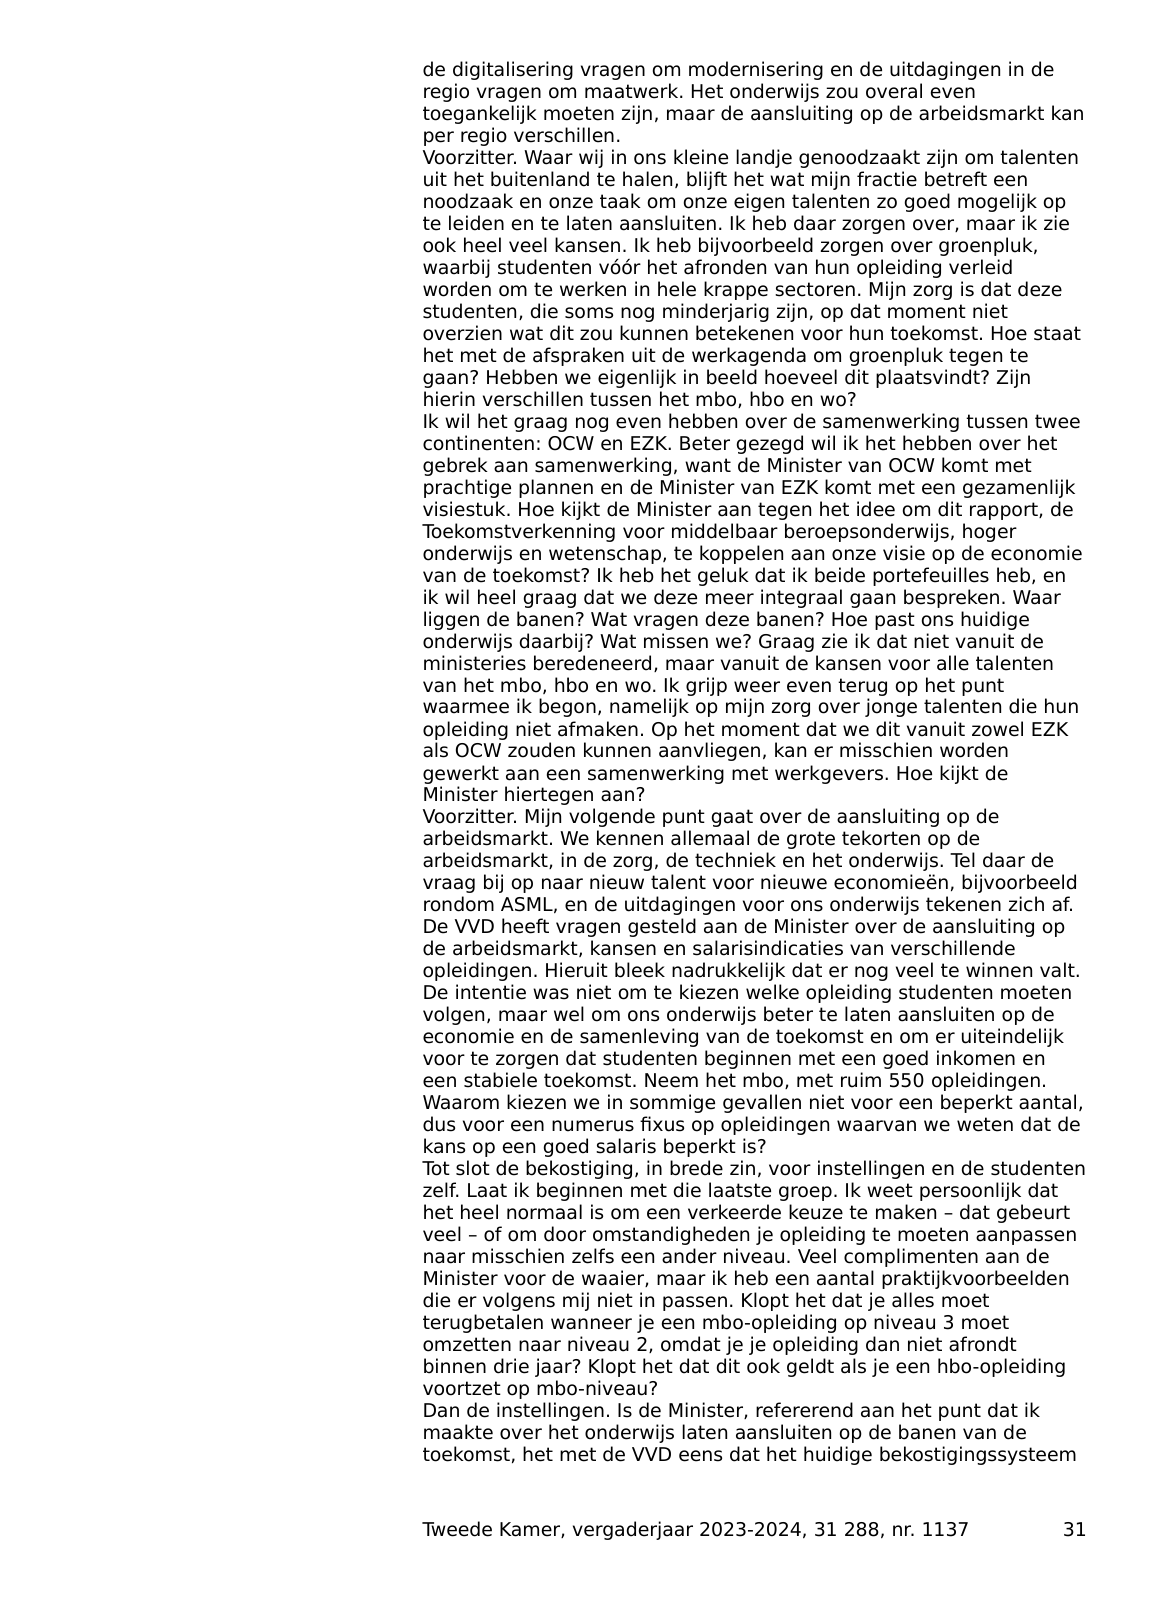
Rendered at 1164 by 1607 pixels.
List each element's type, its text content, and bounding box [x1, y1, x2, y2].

text de digitalisering vragen om modernisering en de uitdagingen in de regio vragen om maatwerk. Het onderwijs zou overal even toegankelijk moeten zijn, maar de aansluiting op de arbeidsmarkt kan per regio verschillen. [422, 59, 1087, 147]
text Voorzitter. Mijn volgende punt gaat over de aansluiting op de arbeidsmarkt. We kennen allemaal de grote tekorten op de arbeidsmarkt, in de zorg, de techniek en het onderwijs. Tel daar de vraag bij op naar nieuw talent voor nieuwe economieën, bijvoorbeeld rondom ASML, en de uitdagingen voor ons onderwijs tekenen zich af. De VVD heeft vragen gesteld aan de Minister over de aansluiting op de arbeidsmarkt, kansen en salarisindicaties van verschillende opleidingen. Hieruit bleek nadrukkelijk dat er nog veel te winnen valt. De intentie was niet om te kiezen welke opleiding studenten moeten volgen, maar wel om ons onderwijs beter te laten aansluiten op de economie en de samenleving van de toekomst en om er uiteindelijk voor te zorgen dat studenten beginnen met een goed inkomen en een stabiele toekomst. Neem het mbo, met ruim 550 opleidingen. Waarom kiezen we in sommige gevallen niet voor een beperkt aantal, dus voor een numerus fixus op opleidingen waarvan we weten dat de kans op een goed salaris beperkt is? [422, 806, 1087, 1158]
text Dan de instellingen. Is de Minister, refererend aan het punt dat ik maakte over het onderwijs laten aansluiten op de banen van de toekomst, het met de VVD eens dat het huidige bekostigingssysteem [422, 1400, 1087, 1466]
text Voorzitter. Waar wij in ons kleine landje genoodzaakt zijn om talenten uit het buitenland te halen, blijft het wat mijn fractie betreft een noodzaak en onze taak om onze eigen talenten zo goed mogelijk op te leiden en te laten aansluiten. Ik heb daar zorgen over, maar ik zie ook heel veel kansen. Ik heb bijvoorbeeld zorgen over groenpluk, waarbij studenten vóór het afronden van hun opleiding verleid worden om te werken in hele krappe sectoren. Mijn zorg is dat deze studenten, die soms nog minderjarig zijn, op dat moment niet overzien wat dit zou kunnen betekenen voor hun toekomst. Hoe staat het met de afspraken uit de werkagenda om groenpluk tegen te gaan? Hebben we eigenlijk in beeld hoeveel dit plaatsvindt? Zijn hierin verschillen tussen het mbo, hbo en wo? [422, 147, 1087, 411]
text Tot slot de bekostiging, in brede zin, voor instellingen en de studenten zelf. Laat ik beginnen met die laatste groep. Ik weet persoonlijk dat het heel normaal is om een verkeerde keuze te maken – dat gebeurt veel – of om door omstandigheden je opleiding te moeten aanpassen naar misschien zelfs een ander niveau. Veel complimenten aan de Minister voor de waaier, maar ik heb een aantal praktijkvoorbeelden die er volgens mij niet in passen. Klopt het dat je alles moet terugbetalen wanneer je een mbo-opleiding op niveau 3 moet omzetten naar niveau 2, omdat je je opleiding dan niet afrondt binnen drie jaar? Klopt het dat dit ook geldt als je een hbo-opleiding voortzet op mbo-niveau? [422, 1158, 1087, 1400]
text Ik wil het graag nog even hebben over de samenwerking tussen twee continenten: OCW en EZK. Beter gezegd wil ik het hebben over het gebrek aan samenwerking, want de Minister van OCW komt met prachtige plannen en de Minister van EZK komt met een gezamenlijk visiestuk. Hoe kijkt de Minister aan tegen het idee om dit rapport, de Toekomstverkenning voor middelbaar beroepsonderwijs, hoger onderwijs en wetenschap, te koppelen aan onze visie op de economie van de toekomst? Ik heb het geluk dat ik beide portefeuilles heb, en ik wil heel graag dat we deze meer integraal gaan bespreken. Waar liggen de banen? Wat vragen deze banen? Hoe past ons huidige onderwijs daarbij? Wat missen we? Graag zie ik dat niet vanuit de ministeries beredeneerd, maar vanuit de kansen voor alle talenten van het mbo, hbo en wo. Ik grijp weer even terug op het punt waarmee ik begon, namelijk op mijn zorg over jonge talenten die hun opleiding niet afmaken. Op het moment dat we dit vanuit zowel EZK als OCW zouden kunnen aanvliegen, kan er misschien worden gewerkt aan een samenwerking met werkgevers. Hoe kijkt de Minister hiertegen aan? [422, 411, 1087, 806]
